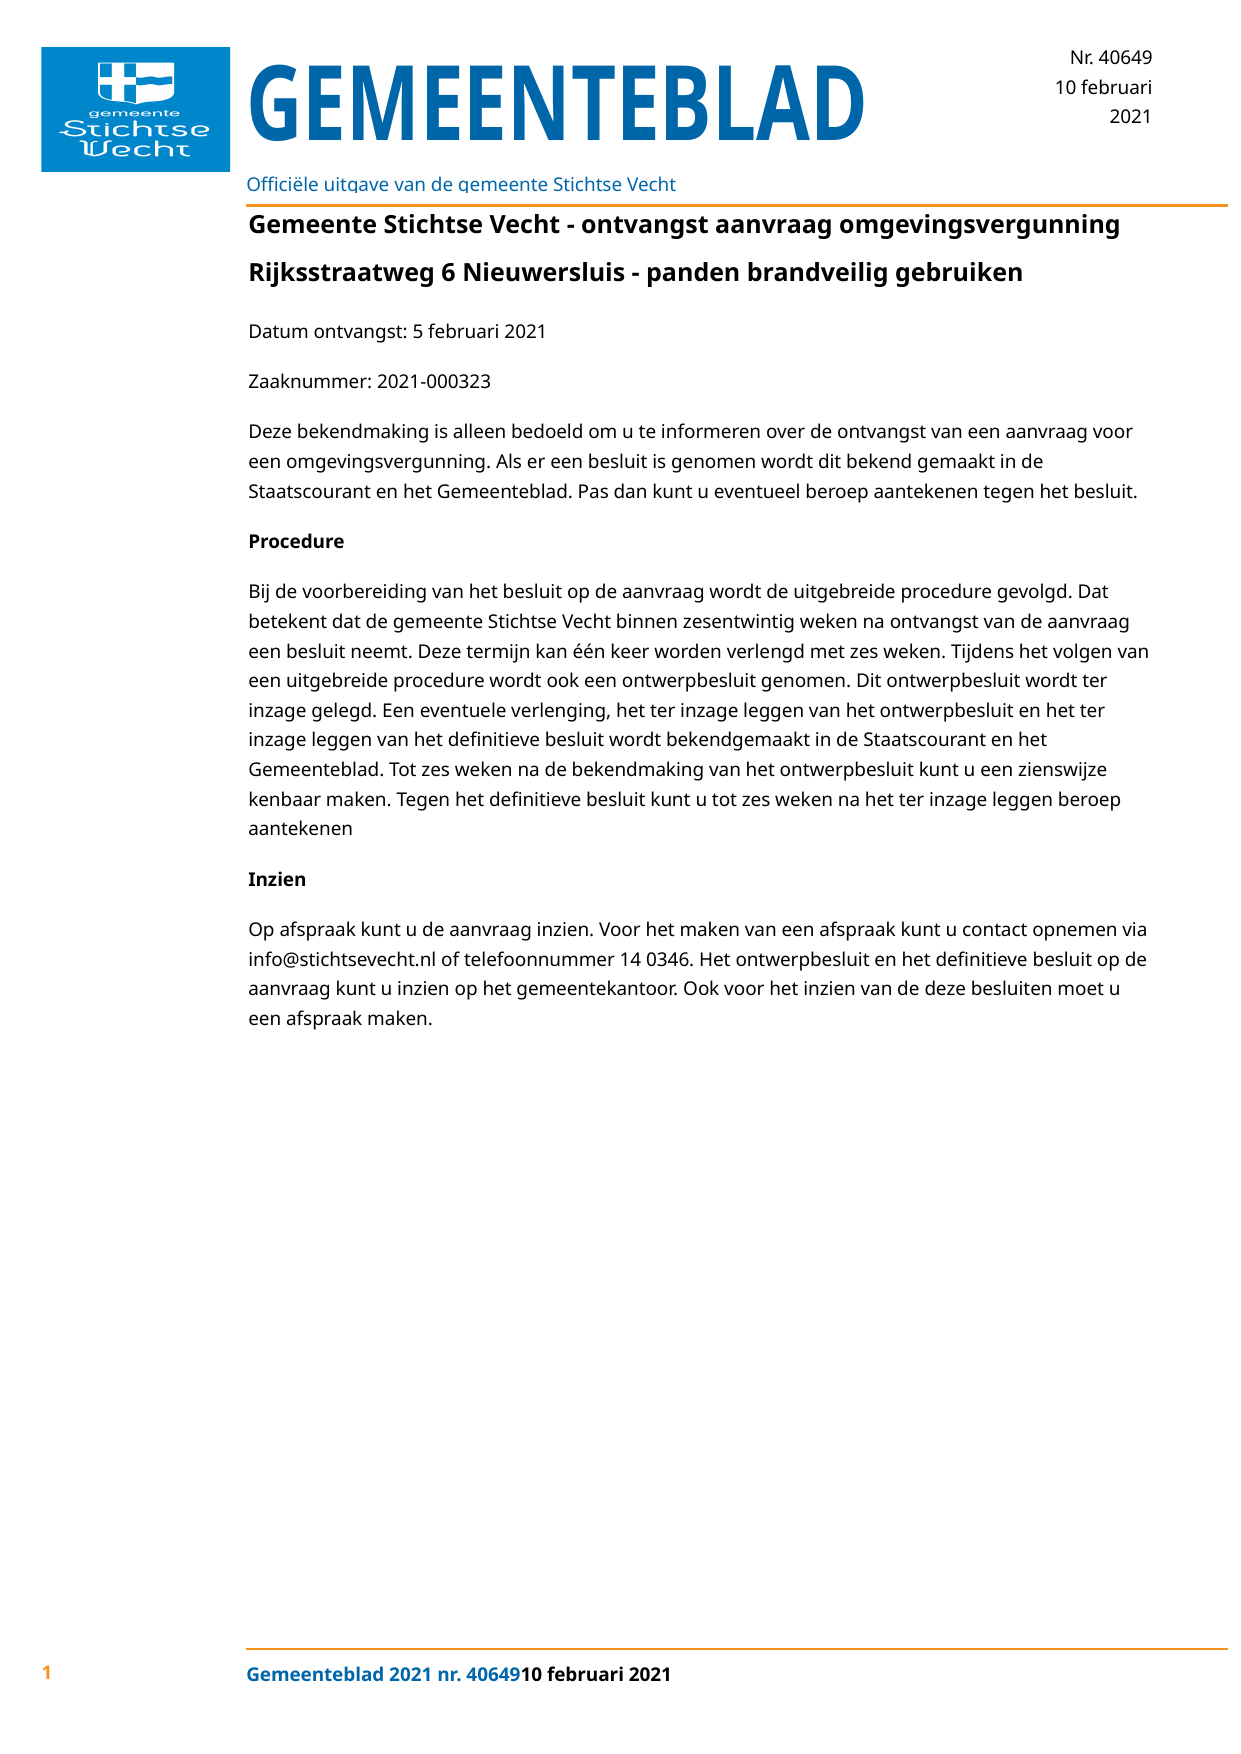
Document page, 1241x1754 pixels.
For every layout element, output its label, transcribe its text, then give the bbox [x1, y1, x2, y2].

text Datum ontvangst: 5 februari 2021 [248, 318, 1152, 344]
text Inzien [248, 866, 1152, 892]
text Bij de voorbereiding van het besluit op de aanvraag wordt de uitgebreide procedure gevolgd. Dat betekent dat de gemeente Stichtse Vecht binnen zesentwintig weken na ontvangst van de aanvraag een besluit neemt. Deze termijn kan één keer worden verlengd met zes weken. Tijdens het volgen van een uitgebreide procedure wordt ook een ontwerpbesluit genomen. Dit ontwerpbesluit wordt ter inzage gelegd. Een eventuele verlenging, het ter inzage leggen van het ontwerpbesluit en het ter inzage leggen van het definitieve besluit wordt bekendgemaakt in de Staatscourant en het Gemeenteblad. Tot zes weken na de bekendmaking van het ontwerpbesluit kunt u een zienswijze kenbaar maken. Tegen het definitieve besluit kunt u tot zes weken na het ter inzage leggen beroep aantekenen [248, 579, 1152, 841]
text Deze bekendmaking is alleen bedoeld om u te informeren over de ontvangst van een aanvraag voor een omgevingsvergunning. Als er een besluit is genomen wordt dit bekend gemaakt in de Staatscourant en het Gemeenteblad. Pas dan kunt u eventueel beroep aantekenen tegen het besluit. [248, 419, 1152, 504]
picture [99, 63, 135, 101]
text Gemeente Stichtse Vecht - ontvangst aanvraag omgevingsvergunning Rijksstraatweg 6 Nieuwersluis - panden brandveilig gebruiken [248, 207, 1152, 288]
text Op afspraak kunt u de aanvraag inzien. Voor het maken van een afspraak kunt u contact opnemen via info@stichtsevecht.nl of telefoonnummer 14 0346. Het ontwerpbesluit en het definitieve besluit op de aanvraag kunt u inzien op het gemeentekantoor. Ook voor het inzien van de deze besluiten moet u een afspraak maken. [248, 916, 1152, 1031]
picture [137, 63, 174, 103]
text Zaaknummer: 2021-000323 [248, 368, 1152, 394]
text Procedure [248, 528, 1152, 554]
